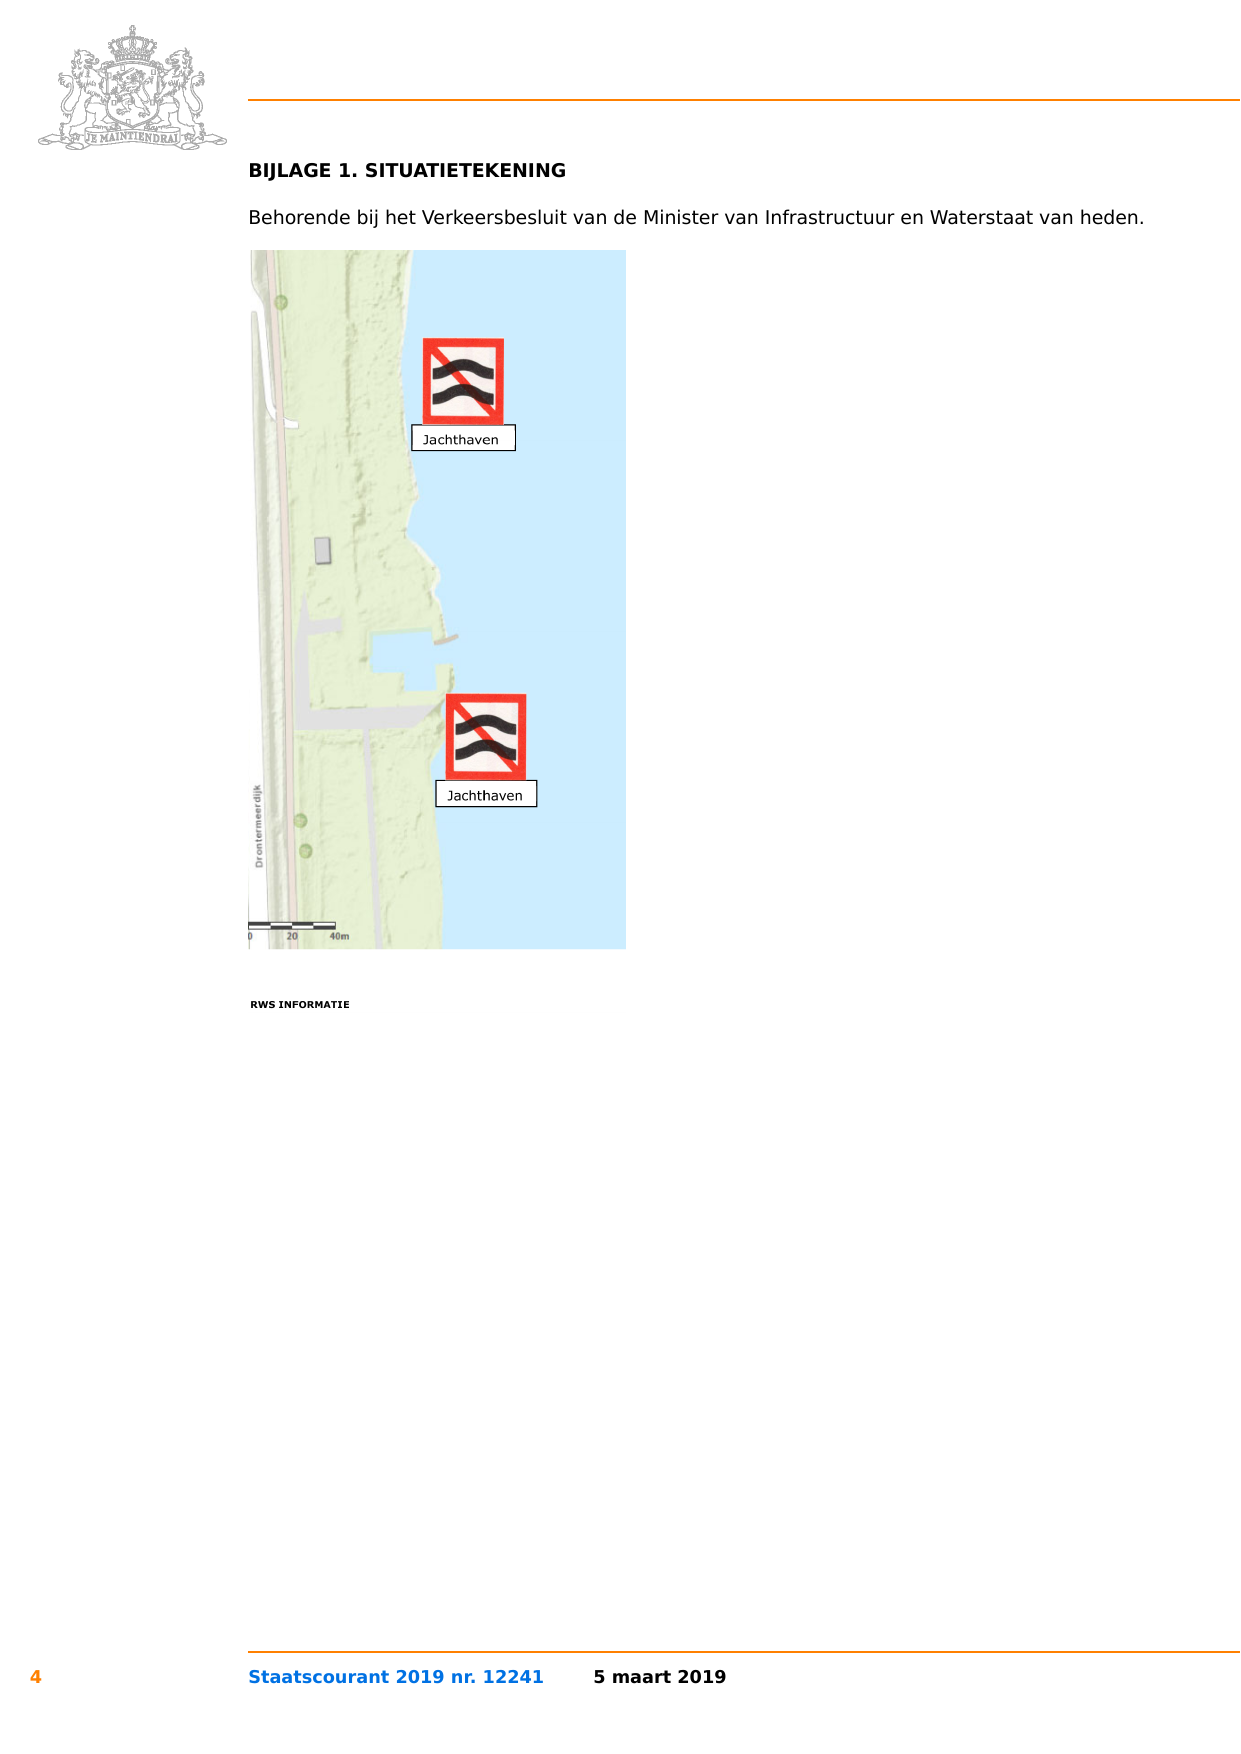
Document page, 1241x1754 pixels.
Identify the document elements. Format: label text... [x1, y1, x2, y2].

picture [38, 25, 227, 150]
subtitle BIJLAGE 1. SITUATIETEKENING [248, 160, 1163, 182]
text Behorende bij het Verkeersbesluit van de Minister van Infrastructuur en Waterstaat van heden. [248, 207, 1163, 229]
picture [248, 250, 626, 1013]
